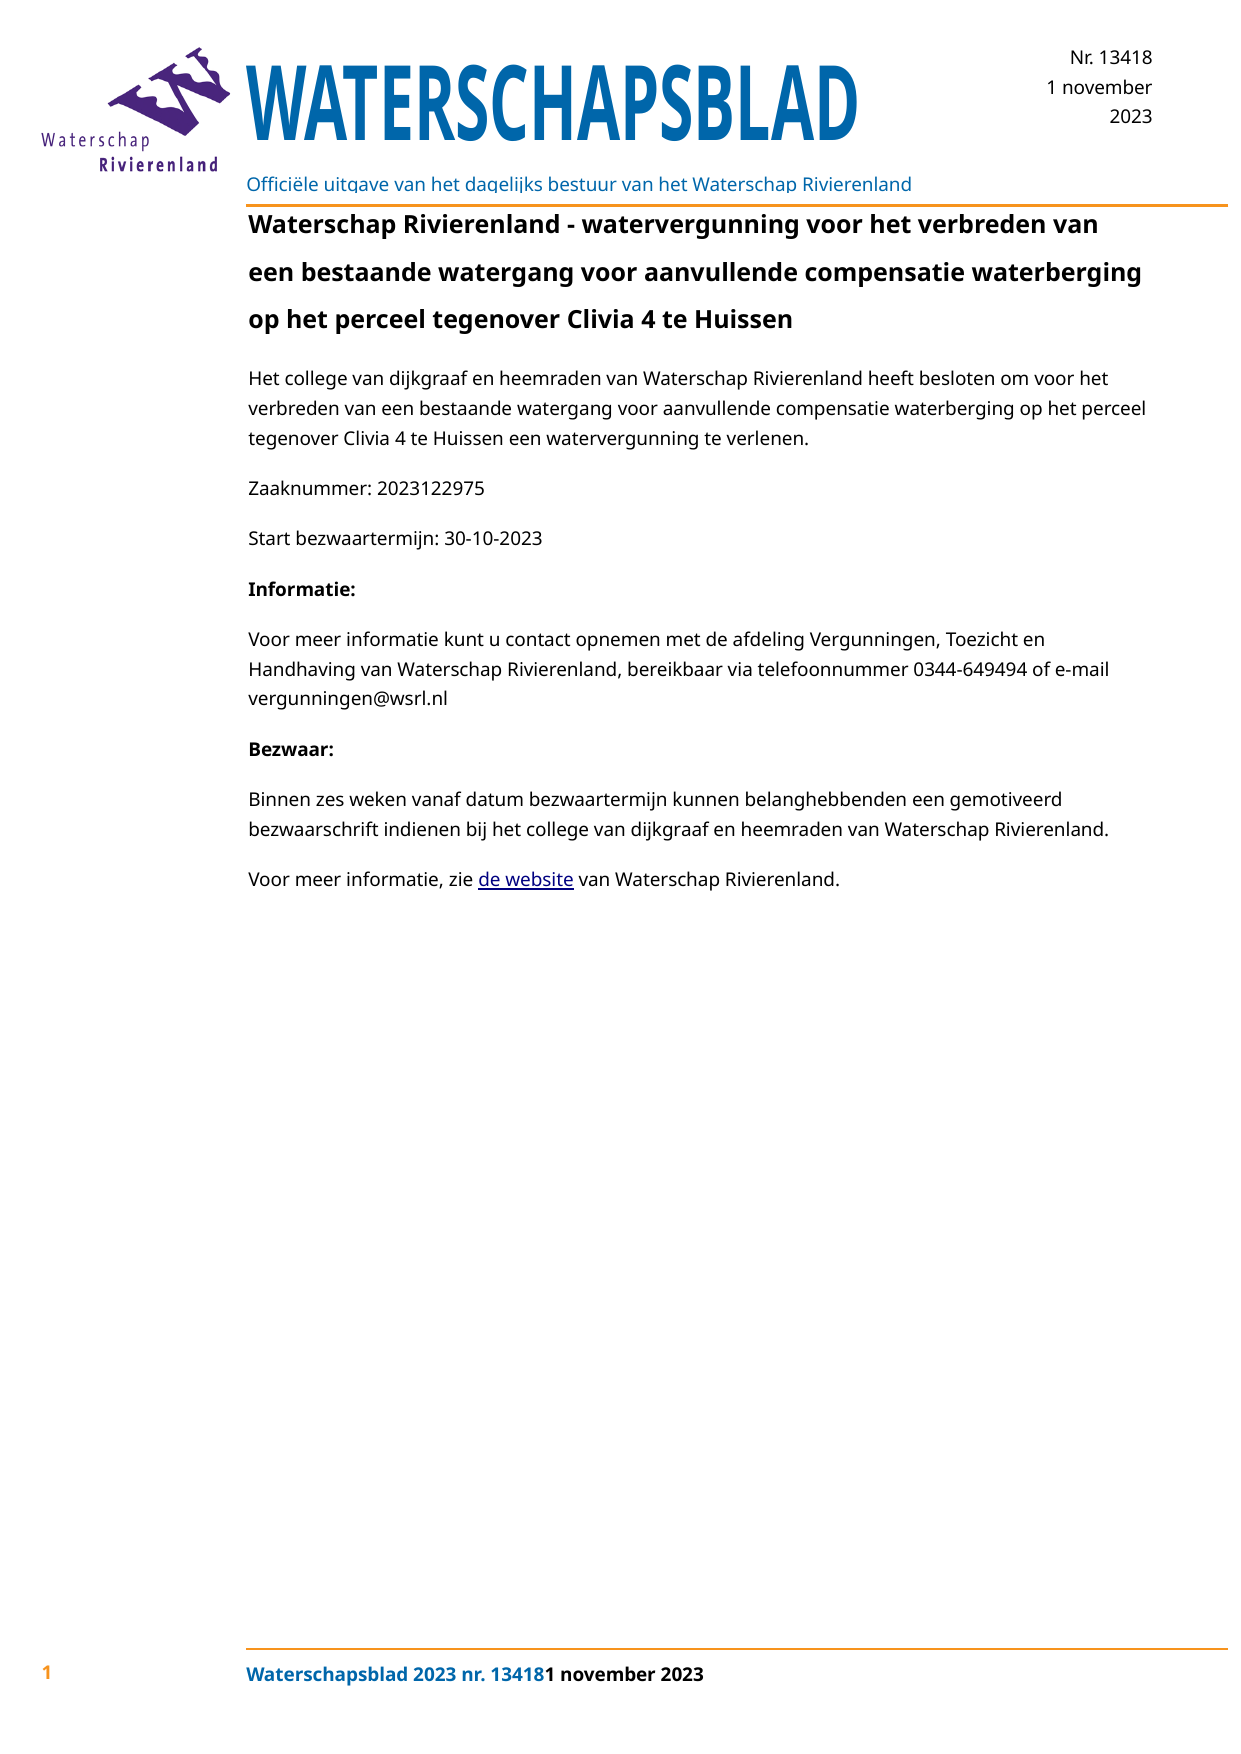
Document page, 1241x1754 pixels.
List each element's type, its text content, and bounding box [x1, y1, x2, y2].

text Informatie: [248, 576, 1152, 602]
text Bezwaar: [248, 736, 1152, 762]
text Het college van dijkgraaf en heemraden van Waterschap Rivierenland heeft besloten om voor het verbreden van een bestaande watergang voor aanvullende compensatie waterberging op het perceel tegenover Clivia 4 te Huissen een watervergunning te verlenen. [248, 366, 1152, 450]
picture [41, 47, 231, 172]
text Binnen zes weken vanaf datum bezwaartermijn kunnen belanghebbenden een gemotiveerd bezwaarschrift indienen bij het college van dijkgraaf en heemraden van Waterschap Rivierenland. [248, 786, 1152, 842]
text Start bezwaartermijn: 30-10-2023 [248, 526, 1152, 551]
text Voor meer informatie kunt u contact opnemen met de afdeling Vergunningen, Toezicht en Handhaving van Waterschap Rivierenland, bereikbaar via telefoonnummer 0344-649494 of e-mail vergunningen@wsrl.nl [248, 626, 1152, 711]
text Waterschap Rivierenland - watervergunning voor het verbreden van een bestaande watergang voor aanvullende compensatie waterberging op het perceel tegenover Clivia 4 te Huissen [248, 207, 1152, 336]
text Voor meer informatie, zie de website van Waterschap Rivierenland. [248, 866, 1152, 892]
text Zaaknummer: 2023122975 [248, 475, 1152, 501]
